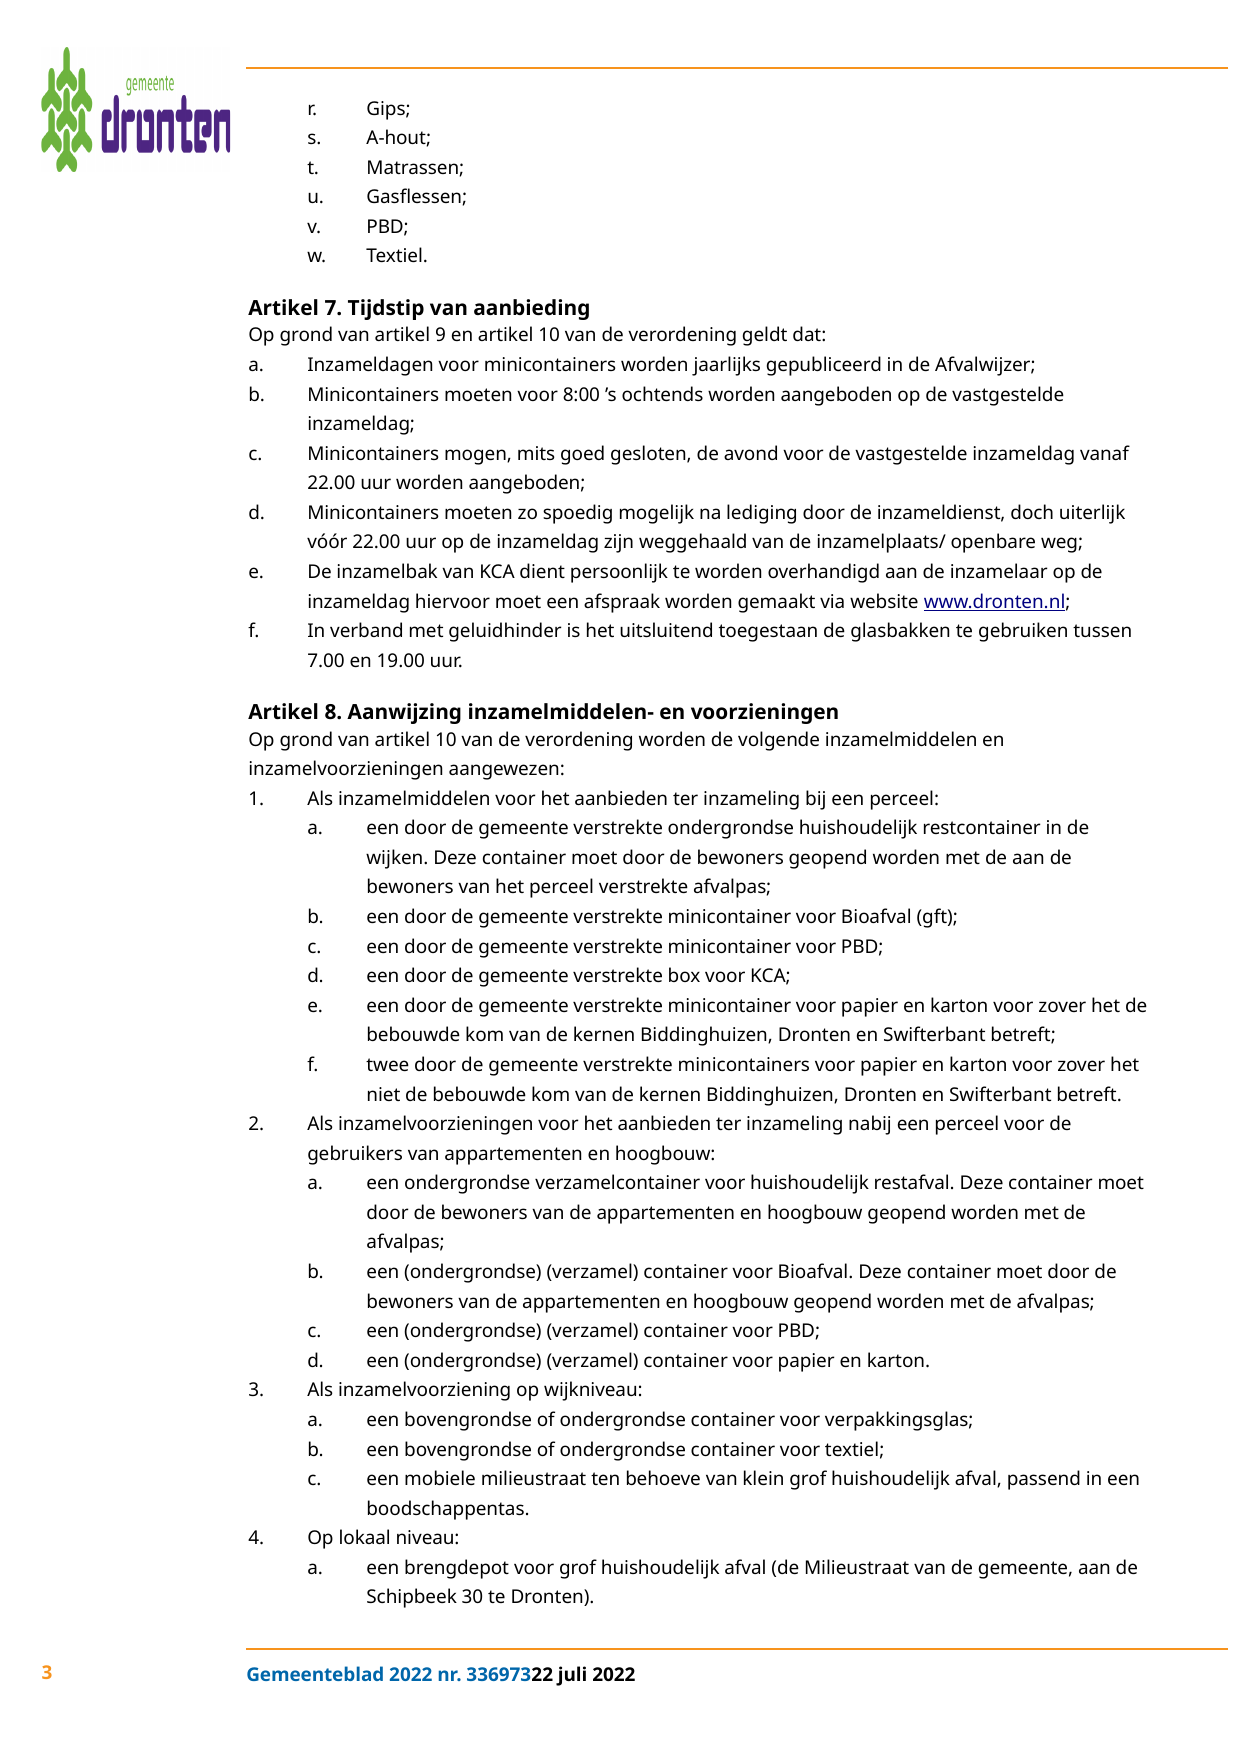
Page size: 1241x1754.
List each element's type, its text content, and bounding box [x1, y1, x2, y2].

list De inzamelbak van KCA dient persoonlijk te worden overhandigd aan de inzamelaar op de inzameldag hiervoor moet een afspraak worden gemaakt via website www.dronten.nl; [248, 558, 1152, 613]
list een door de gemeente verstrekte minicontainer voor PBD; [307, 933, 1152, 959]
list Als inzamelmiddelen voor het aanbieden ter inzameling bij een perceel: [248, 785, 1152, 811]
list een door de gemeente verstrekte minicontainer voor Bioafval (gft); [307, 903, 1152, 929]
list een door de gemeente verstrekte box voor KCA; [307, 962, 1152, 988]
list Inzameldagen voor minicontainers worden jaarlijks gepubliceerd in de Afvalwijzer; [248, 351, 1152, 377]
list een (ondergrondse) (verzamel) container voor papier en karton. [307, 1347, 1152, 1373]
list Gips; [307, 95, 1152, 121]
text Artikel 7. Tijdstip van aanbieding [248, 293, 1152, 322]
list een (ondergrondse) (verzamel) container voor PBD; [307, 1317, 1152, 1343]
list Als inzamelvoorzieningen voor het aanbieden ter inzameling nabij een perceel voor de gebruikers van appartementen en hoogbouw: [248, 1110, 1152, 1166]
text Op grond van artikel 9 en artikel 10 van de verordening geldt dat: [248, 322, 1152, 347]
list Matrassen; [307, 154, 1152, 180]
list Textiel. [307, 243, 1152, 268]
text Artikel 8. Aanwijzing inzamelmiddelen- en voorzieningen [248, 697, 1152, 726]
list In verband met geluidhinder is het uitsluitend toegestaan de glasbakken te gebruiken tussen 7.00 en 19.00 uur. [248, 617, 1152, 673]
list een mobiele milieustraat ten behoeve van klein grof huishoudelijk afval, passend in een boodschappentas. [307, 1465, 1152, 1521]
list een bovengrondse of ondergrondse container voor verpakkingsglas; [307, 1406, 1152, 1432]
list een ondergrondse verzamelcontainer voor huishoudelijk restafval. Deze container moet door de bewoners van de appartementen en hoogbouw geopend worden met de afvalpas; [307, 1169, 1152, 1254]
list twee door de gemeente verstrekte minicontainers voor papier en karton voor zover het niet de bebouwde kom van de kernen Biddinghuizen, Dronten en Swifterbant betreft. [307, 1051, 1152, 1107]
list een door de gemeente verstrekte ondergrondse huishoudelijk restcontainer in de wijken. Deze container moet door de bewoners geopend worden met de aan de bewoners van het perceel verstrekte afvalpas; [307, 814, 1152, 899]
list een brengdepot voor grof huishoudelijk afval (de Milieustraat van de gemeente, aan de Schipbeek 30 te Dronten). [307, 1554, 1152, 1609]
list een door de gemeente verstrekte minicontainer voor papier en karton voor zover het de bebouwde kom van de kernen Biddinghuizen, Dronten en Swifterbant betreft; [307, 992, 1152, 1047]
picture [41, 47, 231, 172]
text Op grond van artikel 10 van de verordening worden de volgende inzamelmiddelen en inzamelvoorzieningen aangewezen: [248, 726, 1152, 781]
list PBD; [307, 213, 1152, 239]
list een bovengrondse of ondergrondse container voor textiel; [307, 1436, 1152, 1462]
list Gasflessen; [307, 183, 1152, 209]
list Als inzamelvoorziening op wijkniveau: [248, 1377, 1152, 1402]
list Minicontainers moeten zo spoedig mogelijk na lediging door de inzameldienst, doch uiterlijk vóór 22.00 uur op de inzameldag zijn weggehaald van de inzamelplaats/ openbare weg; [248, 499, 1152, 554]
list Op lokaal niveau: [248, 1524, 1152, 1550]
list een (ondergrondse) (verzamel) container voor Bioafval. Deze container moet door de bewoners van de appartementen en hoogbouw geopend worden met de afvalpas; [307, 1258, 1152, 1314]
list Minicontainers moeten voor 8:00 ’s ochtends worden aangeboden op de vastgestelde inzameldag; [248, 381, 1152, 436]
list A-hout; [307, 124, 1152, 150]
list Minicontainers mogen, mits goed gesloten, de avond voor de vastgestelde inzameldag vanaf 22.00 uur worden aangeboden; [248, 440, 1152, 495]
